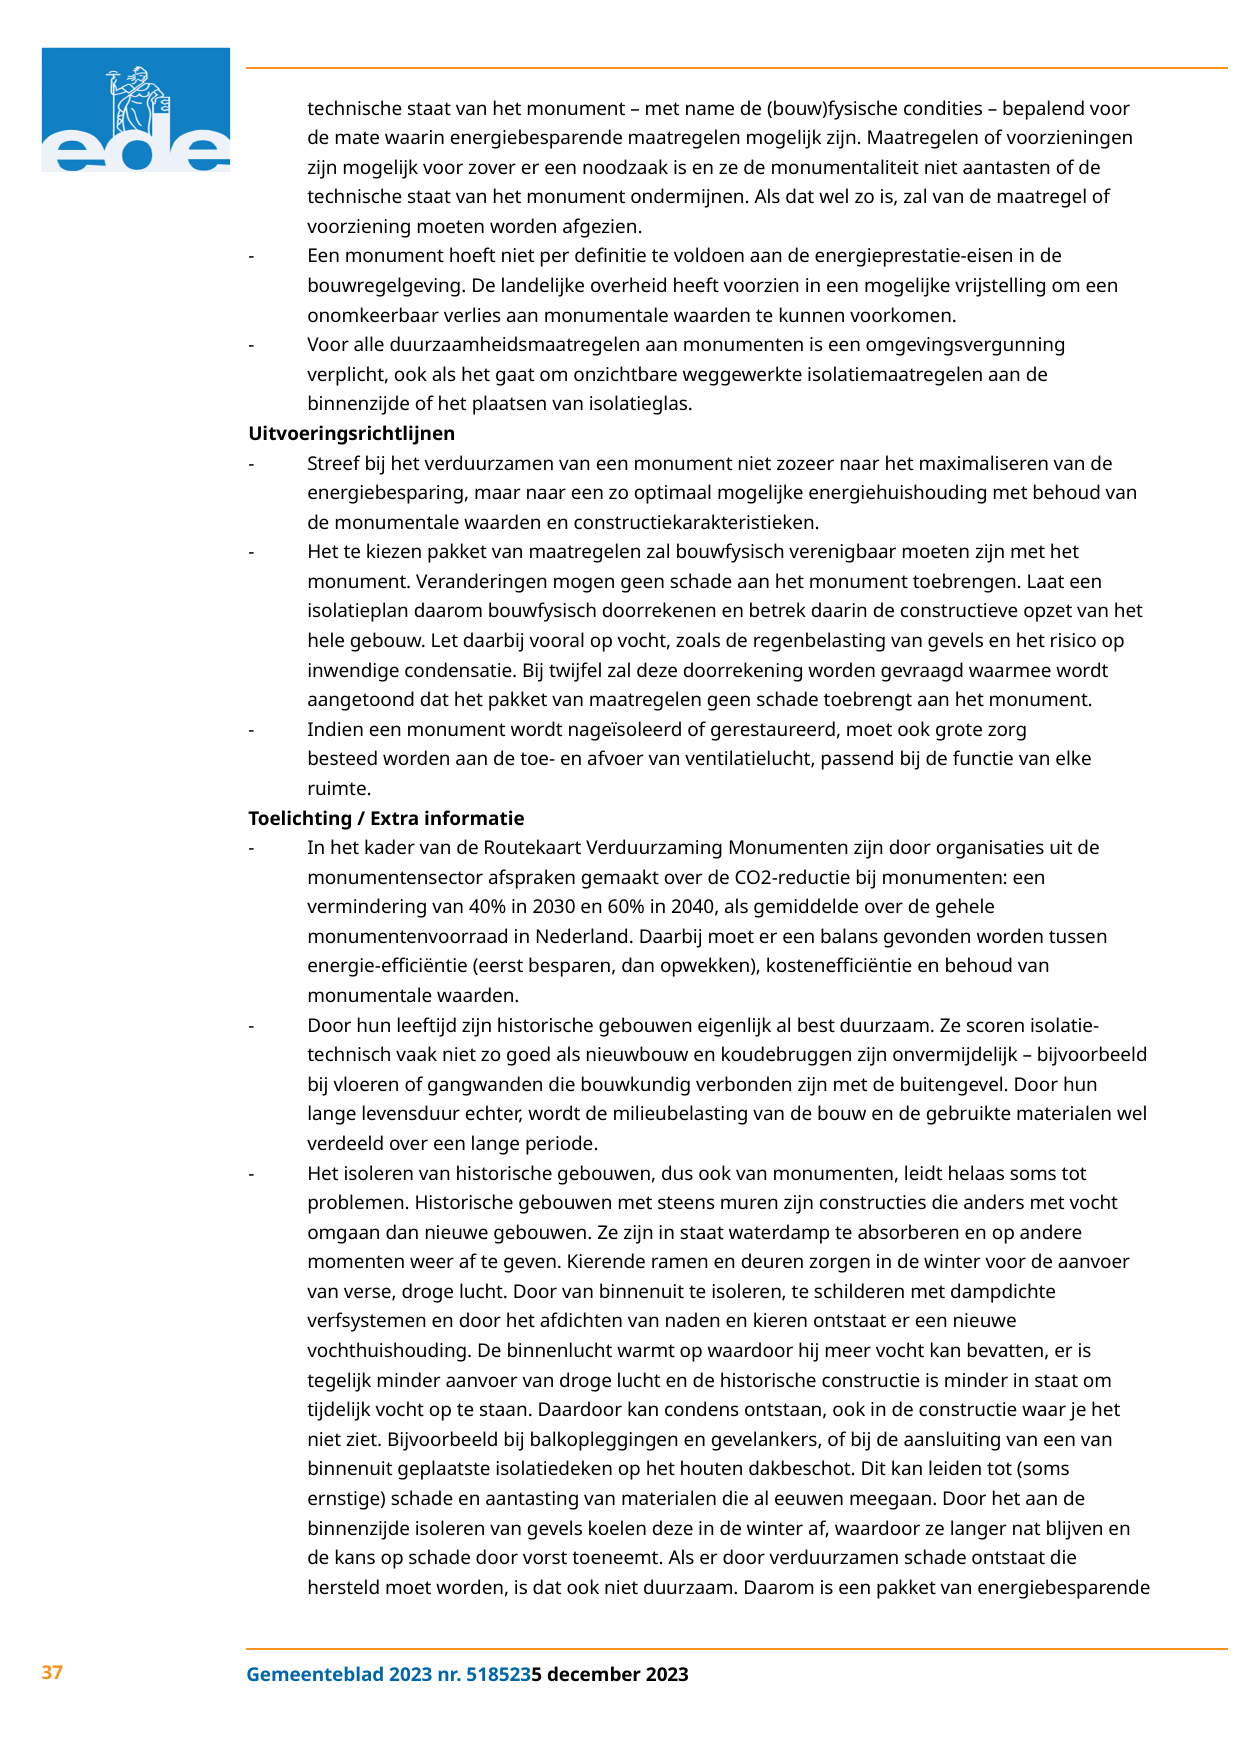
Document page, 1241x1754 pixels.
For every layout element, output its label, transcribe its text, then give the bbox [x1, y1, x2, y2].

list Het isoleren van historische gebouwen, dus ook van monumenten, leidt helaas soms tot problemen. Historische gebouwen met steens muren zijn constructies die anders met vocht omgaan dan nieuwe gebouwen. Ze zijn in staat waterdamp te absorberen en op andere momenten weer af te geven. Kierende ramen en deuren zorgen in de winter voor de aanvoer van verse, droge lucht. Door van binnenuit te isoleren, te schilderen met dampdichte verfsystemen en door het afdichten van naden en kieren ontstaat er een nieuwe vochthuishouding. De binnenlucht warmt op waardoor hij meer vocht kan bevatten, er is tegelijk minder aanvoer van droge lucht en de historische constructie is minder in staat om tijdelijk vocht op te staan. Daardoor kan condens ontstaan, ook in de constructie waar je het niet ziet. Bijvoorbeeld bij balkopleggingen en gevelankers, of bij de aansluiting van een van binnenuit geplaatste isolatiedeken op het houten dakbeschot. Dit kan leiden tot (soms ernstige) schade en aantasting van materialen die al eeuwen meegaan. Door het aan de binnenzijde isoleren van gevels koelen deze in de winter af, waardoor ze langer nat blijven en de kans op schade door vorst toeneemt. Als er door verduurzamen schade ontstaat die hersteld moet worden, is dat ook niet duurzaam. Daarom is een pakket van energiebesparende [248, 1160, 1152, 1600]
list Het te kiezen pakket van maatregelen zal bouwfysisch verenigbaar moeten zijn met het monument. Veranderingen mogen geen schade aan het monument toebrengen. Laat een isolatieplan daarom bouwfysisch doorrekenen en betrek daarin de constructieve opzet van het hele gebouw. Let daarbij vooral op vocht, zoals de regenbelasting van gevels en het risico op inwendige condensatie. Bij twijfel zal deze doorrekening worden gevraagd waarmee wordt aangetoond dat het pakket van maatregelen geen schade toebrengt aan het monument. [248, 538, 1152, 712]
list Door hun leeftijd zijn historische gebouwen eigenlijk al best duurzaam. Ze scoren isolatie-technisch vaak niet zo goed als nieuwbouw en koudebruggen zijn onvermijdelijk – bijvoorbeeld bij vloeren of gangwanden die bouwkundig verbonden zijn met de buitengevel. Door hun lange levensduur echter, wordt de milieubelasting van de bouw en de gebruikte materialen wel verdeeld over een lange periode. [248, 1012, 1152, 1156]
text Toelichting / Extra informatie [248, 805, 1152, 831]
list Een monument hoeft niet per definitie te voldoen aan de energieprestatie-eisen in de bouwregelgeving. De landelijke overheid heeft voorzien in een mogelijke vrijstelling om een onomkeerbaar verlies aan monumentale waarden te kunnen voorkomen. [248, 243, 1152, 328]
list Voor alle duurzaamheidsmaatregelen aan monumenten is een omgevingsvergunning verplicht, ook als het gaat om onzichtbare weggewerkte isolatiemaatregelen aan de binnenzijde of het plaatsen van isolatieglas. [248, 331, 1152, 416]
list In het kader van de Routekaart Verduurzaming Monumenten zijn door organisaties uit de monumentensector afspraken gemaakt over de CO2-reductie bij monumenten: een vermindering van 40% in 2030 en 60% in 2040, als gemiddelde over de gehele monumentenvoorraad in Nederland. Daarbij moet er een balans gevonden worden tussen energie-efficiëntie (eerst besparen, dan opwekken), kostenefficiëntie en behoud van monumentale waarden. [248, 834, 1152, 1008]
list Streef bij het verduurzamen van een monument niet zozeer naar het maximaliseren van de energiebesparing, maar naar een zo optimaal mogelijke energiehuishouding met behoud van de monumentale waarden en constructiekarakteristieken. [248, 450, 1152, 535]
list technische staat van het monument – met name de (bouw)fysische condities – bepalend voor de mate waarin energiebesparende maatregelen mogelijk zijn. Maatregelen of voorzieningen zijn mogelijk voor zover er een noodzaak is en ze de monumentaliteit niet aantasten of de technische staat van het monument ondermijnen. Als dat wel zo is, zal van de maatregel of voorziening moeten worden afgezien. [248, 95, 1152, 239]
picture [41, 47, 231, 172]
text Uitvoeringsrichtlijnen [248, 420, 1152, 446]
list Indien een monument wordt nageïsoleerd of gerestaureerd, moet ook grote zorg besteed worden aan de toe- en afvoer van ventilatielucht, passend bij de functie van elke ruimte. [248, 716, 1152, 801]
